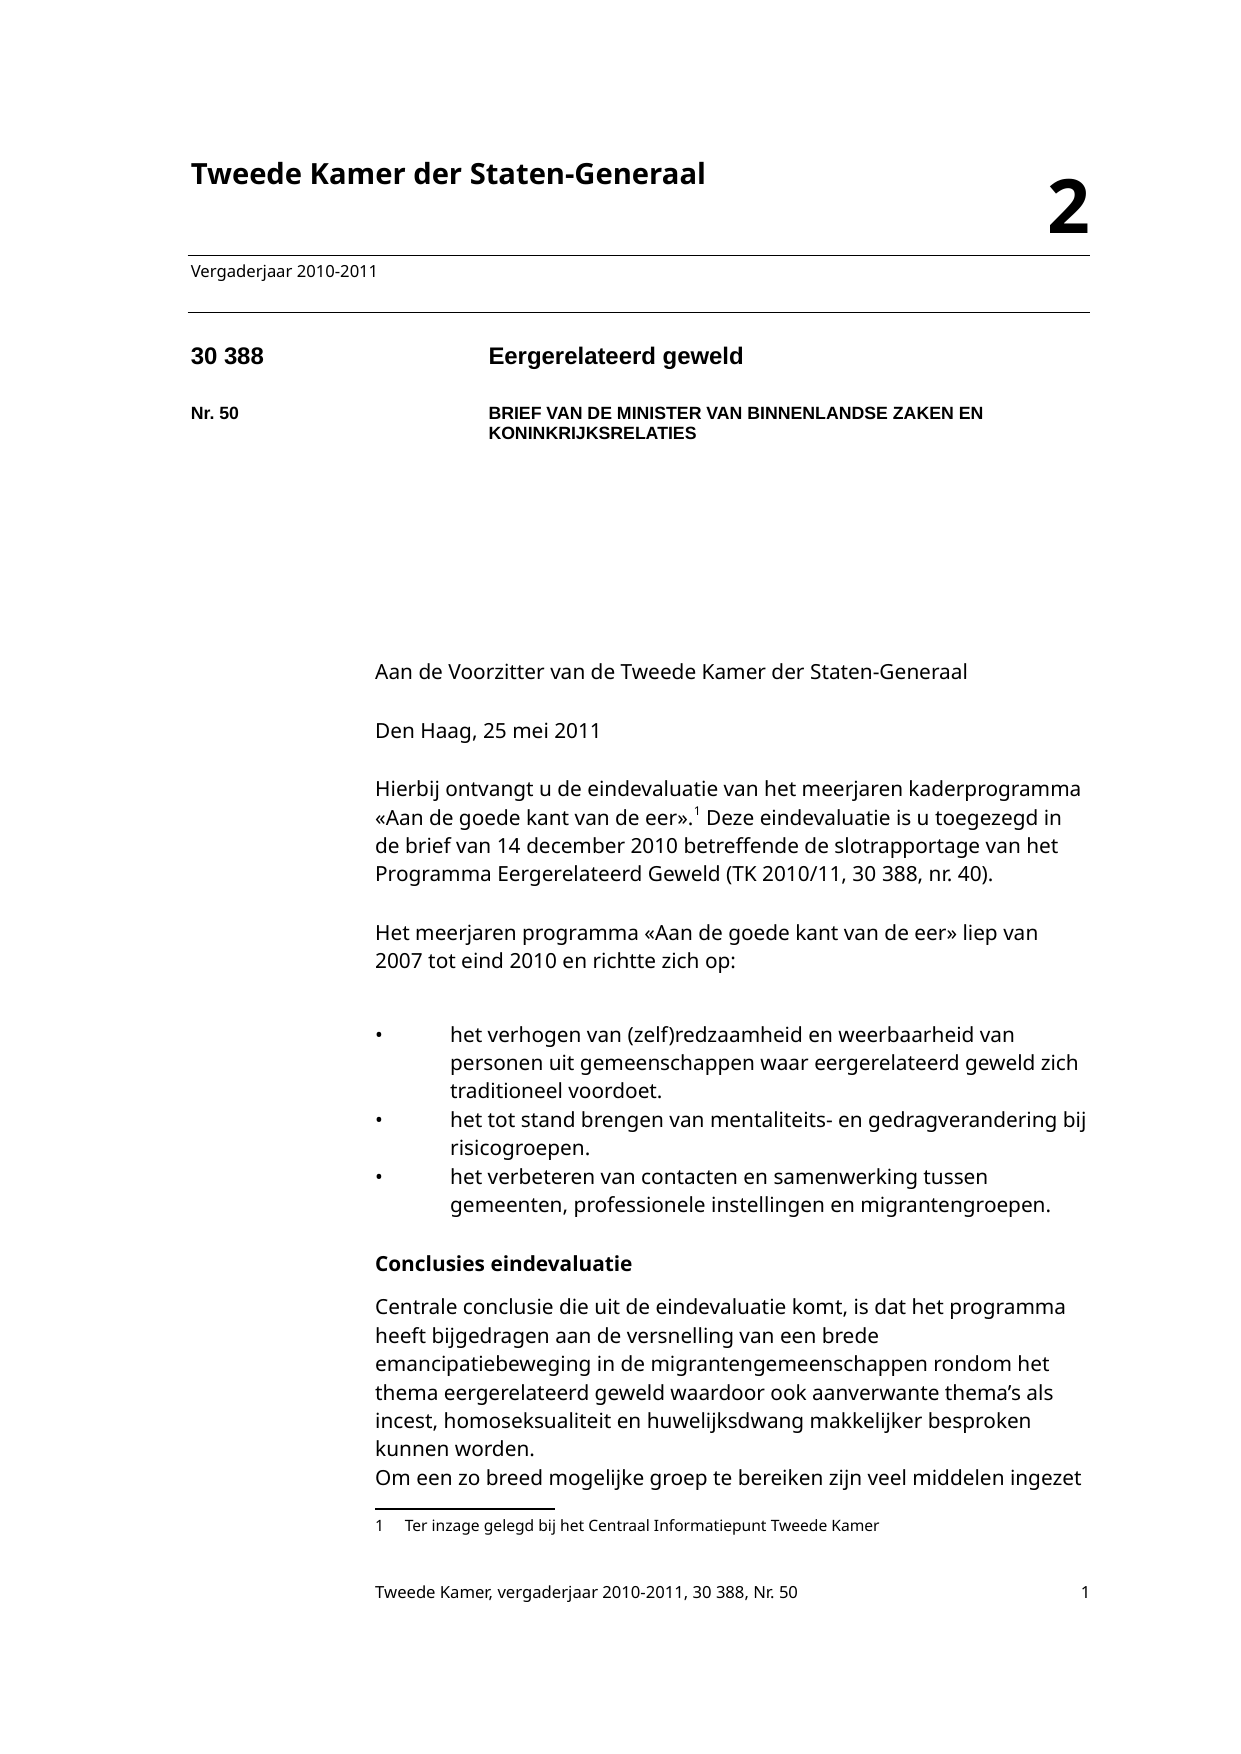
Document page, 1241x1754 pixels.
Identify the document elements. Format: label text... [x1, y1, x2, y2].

text Hierbij ontvangt u de eindevaluatie van het meerjaren kaderprogramma «Aan de goede kant van de eer». Deze eindevaluatie is u toegezegd in de brief van 14 december 2010 betreffende de slotrapportage van het Programma Eergerelateerd Geweld (TK 2010/11, 30 388, nr. 40). [375, 774, 1090, 888]
text Aan de Voorzitter van de Tweede Kamer der Staten-Generaal [375, 657, 1090, 686]
table_cell [485, 256, 1090, 312]
text Centrale conclusie die uit de eindevaluatie komt, is dat het programma heeft bijgedragen aan de versnelling van een brede emancipatiebeweging in de migrantengemeenschappen rondom het thema eergerelateerd geweld waardoor ook aanverwante thema’s als incest, homoseksualiteit en huwelijksdwang makkelijker besproken kunnen worden. [375, 1292, 1090, 1463]
table_cell Nr. 50 [188, 399, 485, 539]
text Het meerjaren programma «Aan de goede kant van de eer» liep van 2007 tot eind 2010 en richtte zich op: [375, 918, 1090, 975]
list het verbeteren van contacten en samenwerking tussen gemeenten, professionele instellingen en migrantengroepen. [375, 1162, 1090, 1219]
text Den Haag, 25 mei 2011 [375, 716, 1090, 744]
table_cell [188, 313, 485, 339]
table_cell [485, 313, 1090, 339]
table_cell 30 388 [188, 339, 485, 399]
table_header 2 [910, 150, 1090, 255]
text Om een zo breed mogelijke groep te bereiken zijn veel middelen ingezet [375, 1463, 1090, 1491]
text Conclusies eindevaluatie [375, 1249, 1090, 1277]
table_cell Eergerelateerd geweld [485, 339, 1090, 399]
list het tot stand brengen van mentaliteits- en gedragverandering bij risicogroepen. [375, 1105, 1090, 1162]
table_cell Vergaderjaar 2010-2011 [188, 256, 485, 312]
list het verhogen van (zelf)redzaamheid en weerbaarheid van personen uit gemeenschappen waar eergerelateerd geweld zich traditioneel voordoet. [375, 1020, 1090, 1105]
table_header Tweede Kamer der Staten-Generaal [188, 150, 909, 255]
table_cell BRIEF VAN DE MINISTER VAN BINNENLANDSE ZAKEN EN KONINKRIJKSRELATIES [485, 399, 1090, 539]
text Ter inzage gelegd bij het Centraal Informatiepunt Tweede Kamer [375, 1508, 1090, 1536]
